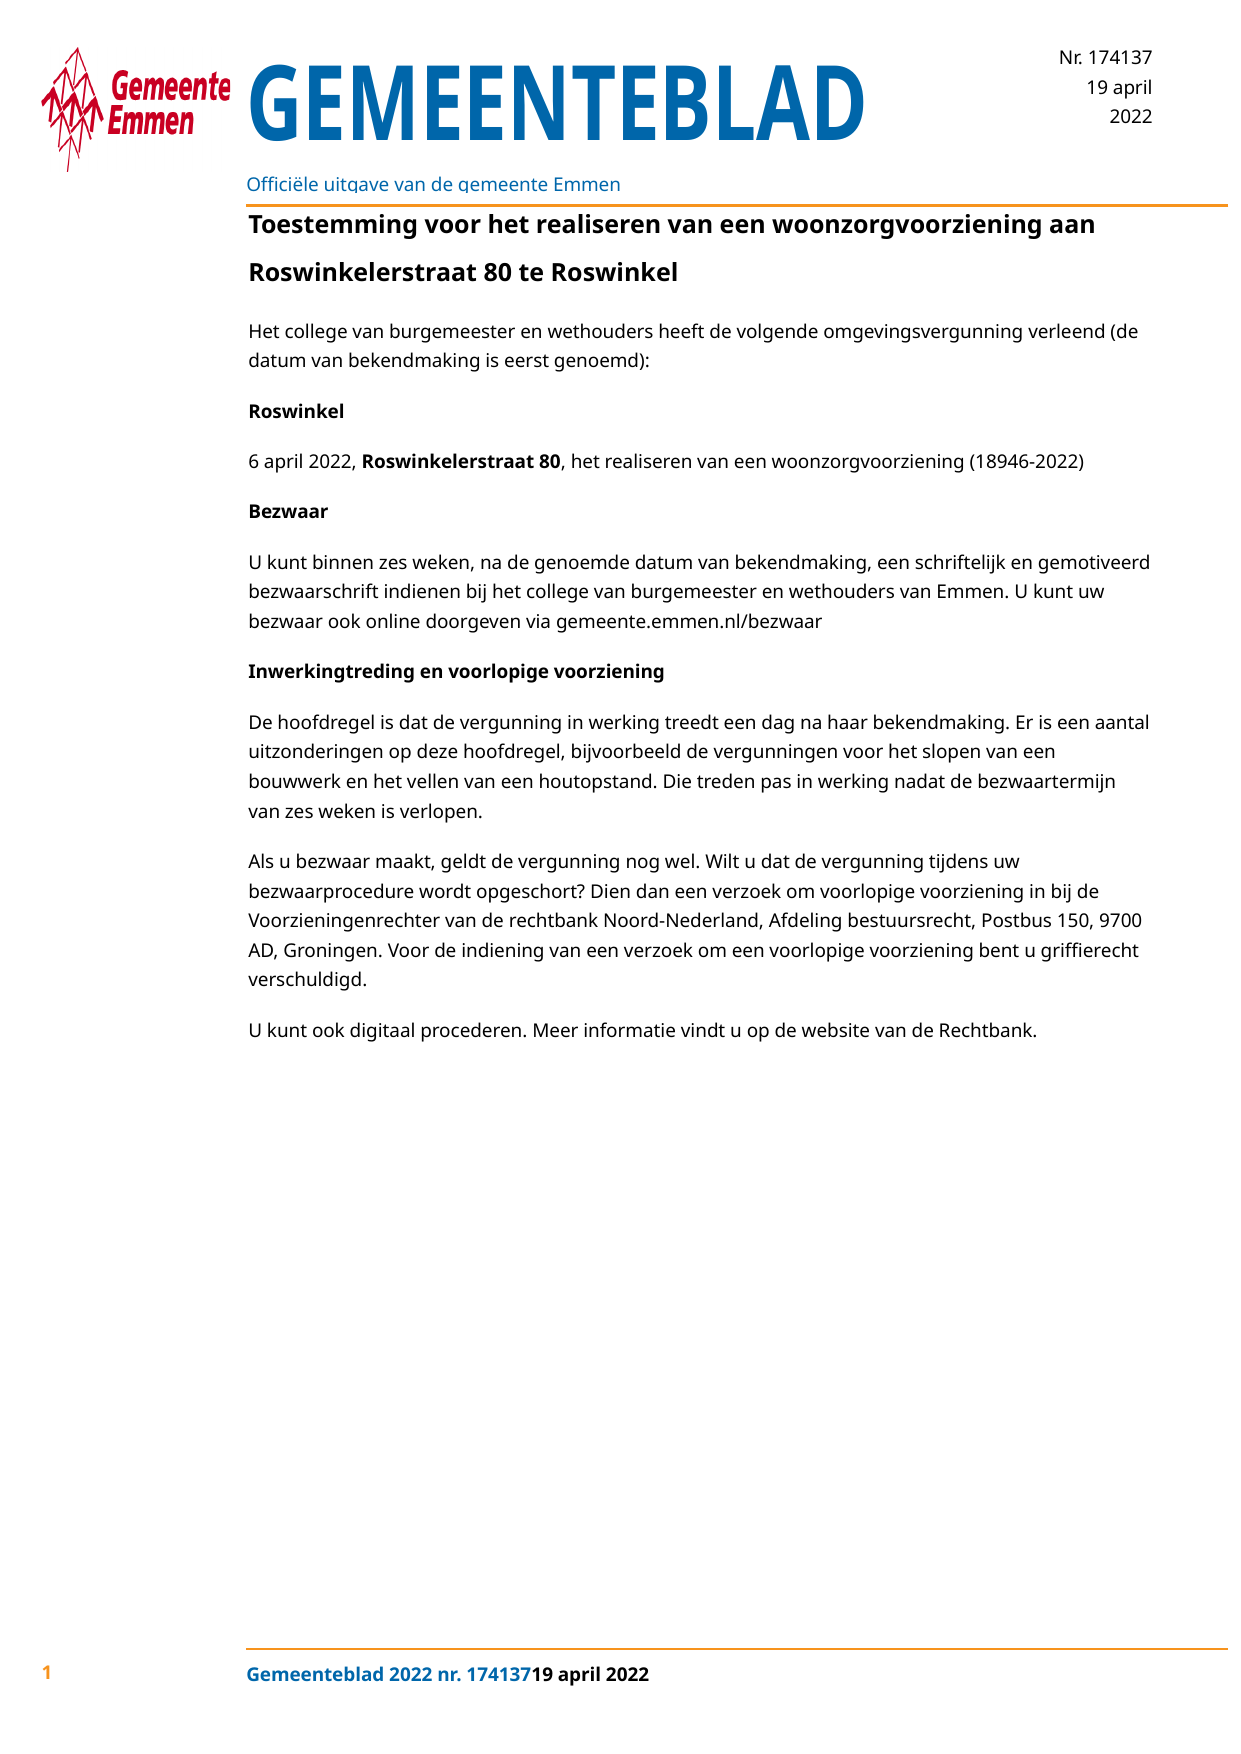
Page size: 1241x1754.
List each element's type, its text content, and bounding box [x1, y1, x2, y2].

picture [41, 47, 231, 172]
text Het college van burgemeester en wethouders heeft de volgende omgevingsvergunning verleend (de datum van bekendmaking is eerst genoemd): [248, 318, 1152, 373]
text Toestemming voor het realiseren van een woonzorgvoorziening aan Roswinkelerstraat 80 te Roswinkel [248, 207, 1152, 288]
text Inwerkingtreding en voorlopige voorziening [248, 659, 1152, 684]
text U kunt binnen zes weken, na de genoemde datum van bekendmaking, een schriftelijk en gemotiveerd bezwaarschrift indienen bij het college van burgemeester en wethouders van Emmen. U kunt uw bezwaar ook online doorgeven via gemeente.emmen.nl/bezwaar [248, 549, 1152, 634]
text 6 april 2022, Roswinkelerstraat 80, het realiseren van een woonzorgvoorziening (18946-2022) [248, 448, 1152, 474]
text Roswinkel [248, 398, 1152, 424]
text De hoofdregel is dat de vergunning in werking treedt een dag na haar bekendmaking. Er is een aantal uitzonderingen op deze hoofdregel, bijvoorbeeld de vergunningen voor het slopen van een bouwwerk en het vellen van een houtopstand. Die treden pas in werking nadat de bezwaartermijn van zes weken is verlopen. [248, 709, 1152, 824]
text U kunt ook digitaal procederen. Meer informatie vindt u op de website van de Rechtbank. [248, 1017, 1152, 1043]
text Bezwaar [248, 499, 1152, 524]
text Als u bezwaar maakt, geldt de vergunning nog wel. Wilt u dat de vergunning tijdens uw bezwaarprocedure wordt opgeschort? Dien dan een verzoek om voorlopige voorziening in bij de Voorzieningenrechter van de rechtbank Noord-Nederland, Afdeling bestuursrecht, Postbus 150, 9700 AD, Groningen. Voor de indiening van een verzoek om een voorlopige voorziening bent u griffierecht verschuldigd. [248, 848, 1152, 992]
